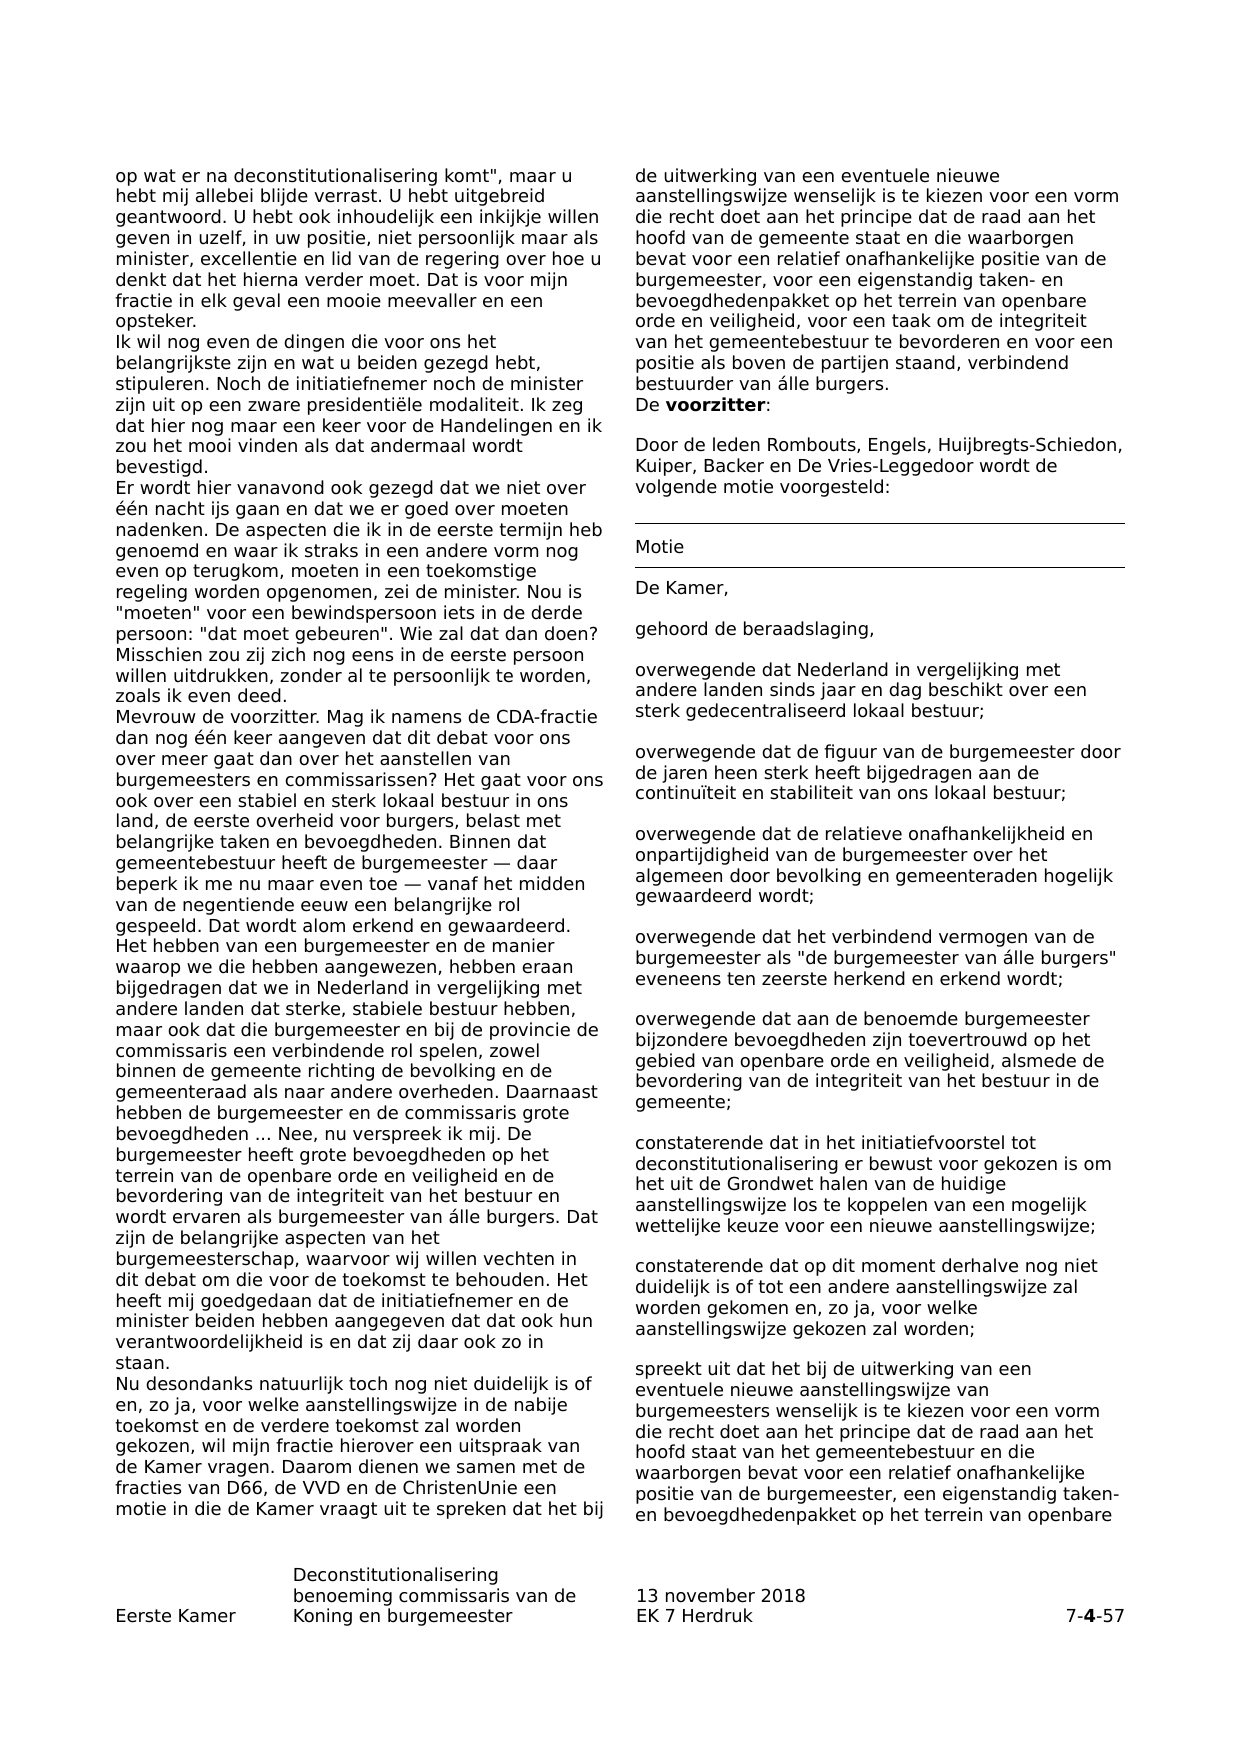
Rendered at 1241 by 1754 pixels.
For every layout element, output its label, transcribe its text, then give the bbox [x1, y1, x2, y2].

text gehoord de beraadslaging, [635, 619, 1125, 639]
text Motie [635, 537, 1125, 558]
text De Kamer, [635, 578, 1125, 599]
text spreekt uit dat het bij de uitwerking van een eventuele nieuwe aanstellingswijze van burgemeesters wenselijk is te kiezen voor een vorm die recht doet aan het principe dat de raad aan het hoofd staat van het gemeentebestuur en die waarborgen bevat voor een relatief onafhankelijke positie van de burgemeester, een eigenstandig taken- en bevoegdhedenpakket op het terrein van openbare [635, 1359, 1125, 1525]
text Er wordt hier vanavond ook gezegd dat we niet over één nacht ijs gaan en dat we er goed over moeten nadenken. De aspecten die ik in de eerste termijn heb genoemd en waar ik straks in een andere vorm nog even op terugkom, moeten in een toekomstige regeling worden opgenomen, zei de minister. Nou is "moeten" voor een bewindspersoon iets in de derde persoon: "dat moet gebeuren". Wie zal dat dan doen? Misschien zou zij zich nog eens in de eerste persoon willen uitdrukken, zonder al te persoonlijk te worden, zoals ik even deed. [115, 478, 605, 707]
text overwegende dat aan de benoemde burgemeester bijzondere bevoegdheden zijn toevertrouwd op het gebied van openbare orde en veiligheid, alsmede de bevordering van de integriteit van het bestuur in de gemeente; [635, 1009, 1125, 1113]
text Door de leden Rombouts, Engels, Huijbregts-Schiedon, Kuiper, Backer en De Vries-Leggedoor wordt de volgende motie voorgesteld: [635, 435, 1125, 497]
text overwegende dat het verbindend vermogen van de burgemeester als "de burgemeester van álle burgers" eveneens ten zeerste herkend en erkend wordt; [635, 927, 1125, 989]
text overwegende dat de figuur van de burgemeester door de jaren heen sterk heeft bijgedragen aan de continuïteit en stabiliteit van ons lokaal bestuur; [635, 742, 1125, 804]
text Ik wil nog even de dingen die voor ons het belangrijkste zijn en wat u beiden gezegd hebt, stipuleren. Noch de initiatiefnemer noch de minister zijn uit op een zware presidentiële modaliteit. Ik zeg dat hier nog maar een keer voor de Handelingen en ik zou het mooi vinden als dat andermaal wordt bevestigd. [115, 332, 605, 478]
text De voorzitter: [635, 394, 1125, 415]
text overwegende dat de relatieve onafhankelijkheid en onpartijdigheid van de burgemeester over het algemeen door bevolking en gemeenteraden hogelijk gewaardeerd wordt; [635, 824, 1125, 907]
text Mevrouw de voorzitter. Mag ik namens de CDA-fractie dan nog één keer aangeven dat dit debat voor ons over meer gaat dan over het aanstellen van burgemeesters en commissarissen? Het gaat voor ons ook over een stabiel en sterk lokaal bestuur in ons land, de eerste overheid voor burgers, belast met belangrijke taken en bevoegdheden. Binnen dat gemeentebestuur heeft de burgemeester — daar beperk ik me nu maar even toe — vanaf het midden van de negentiende eeuw een belangrijke rol gespeeld. Dat wordt alom erkend en gewaardeerd. Het hebben van een burgemeester en de manier waarop we die hebben aangewezen, hebben eraan bijgedragen dat we in Nederland in vergelijking met andere landen dat sterke, stabiele bestuur hebben, maar ook dat die burgemeester en bij de provincie de commissaris een verbindende rol spelen, zowel binnen de gemeente richting de bevolking en de gemeenteraad als naar andere overheden. Daarnaast hebben de burgemeester en de commissaris grote bevoegdheden ... Nee, nu verspreek ik mij. De burgemeester heeft grote bevoegdheden op het terrein van de openbare orde en veiligheid en de bevordering van de integriteit van het bestuur en wordt ervaren als burgemeester van álle burgers. Dat zijn de belangrijke aspecten van het burgemeesterschap, waarvoor wij willen vechten in dit debat om die voor de toekomst te behouden. Het heeft mij goedgedaan dat de initiatiefnemer en de minister beiden hebben aangegeven dat dat ook hun verantwoordelijkheid is en dat zij daar ook zo in staan. [115, 707, 605, 1374]
text overwegende dat Nederland in vergelijking met andere landen sinds jaar en dag beschikt over een sterk gedecentraliseerd lokaal bestuur; [635, 659, 1125, 722]
text constaterende dat op dit moment derhalve nog niet duidelijk is of tot een andere aanstellingswijze zal worden gekomen en, zo ja, voor welke aanstellingswijze gekozen zal worden; [635, 1256, 1125, 1339]
text constaterende dat in het initiatiefvoorstel tot deconstitutionalisering er bewust voor gekozen is om het uit de Grondwet halen van de huidige aanstellingswijze los te koppelen van een mogelijk wettelijke keuze voor een nieuwe aanstellingswijze; [635, 1133, 1125, 1236]
text op wat er na deconstitutionalisering komt", maar u hebt mij allebei blijde verrast. U hebt uitgebreid geantwoord. U hebt ook inhoudelijk een inkijkje willen geven in uzelf, in uw positie, niet persoonlijk maar als minister, excellentie en lid van de regering over hoe u denkt dat het hierna verder moet. Dat is voor mijn fractie in elk geval een mooie meevaller en een opsteker. [115, 165, 605, 332]
text Nu desondanks natuurlijk toch nog niet duidelijk is of en, zo ja, voor welke aanstellingswijze in de nabije toekomst en de verdere toekomst zal worden gekozen, wil mijn fractie hierover een uitspraak van de Kamer vragen. Daarom dienen we samen met de fracties van D66, de VVD en de ChristenUnie een motie in die de Kamer vraagt uit te spreken dat het bij [115, 1374, 605, 1519]
text de uitwerking van een eventuele nieuwe aanstellingswijze wenselijk is te kiezen voor een vorm die recht doet aan het principe dat de raad aan het hoofd van de gemeente staat en die waarborgen bevat voor een relatief onafhankelijke positie van de burgemeester, voor een eigenstandig taken- en bevoegdhedenpakket op het terrein van openbare orde en veiligheid, voor een taak om de integriteit van het gemeentebestuur te bevorderen en voor een positie als boven de partijen staand, verbindend bestuurder van álle burgers. [635, 165, 1125, 394]
